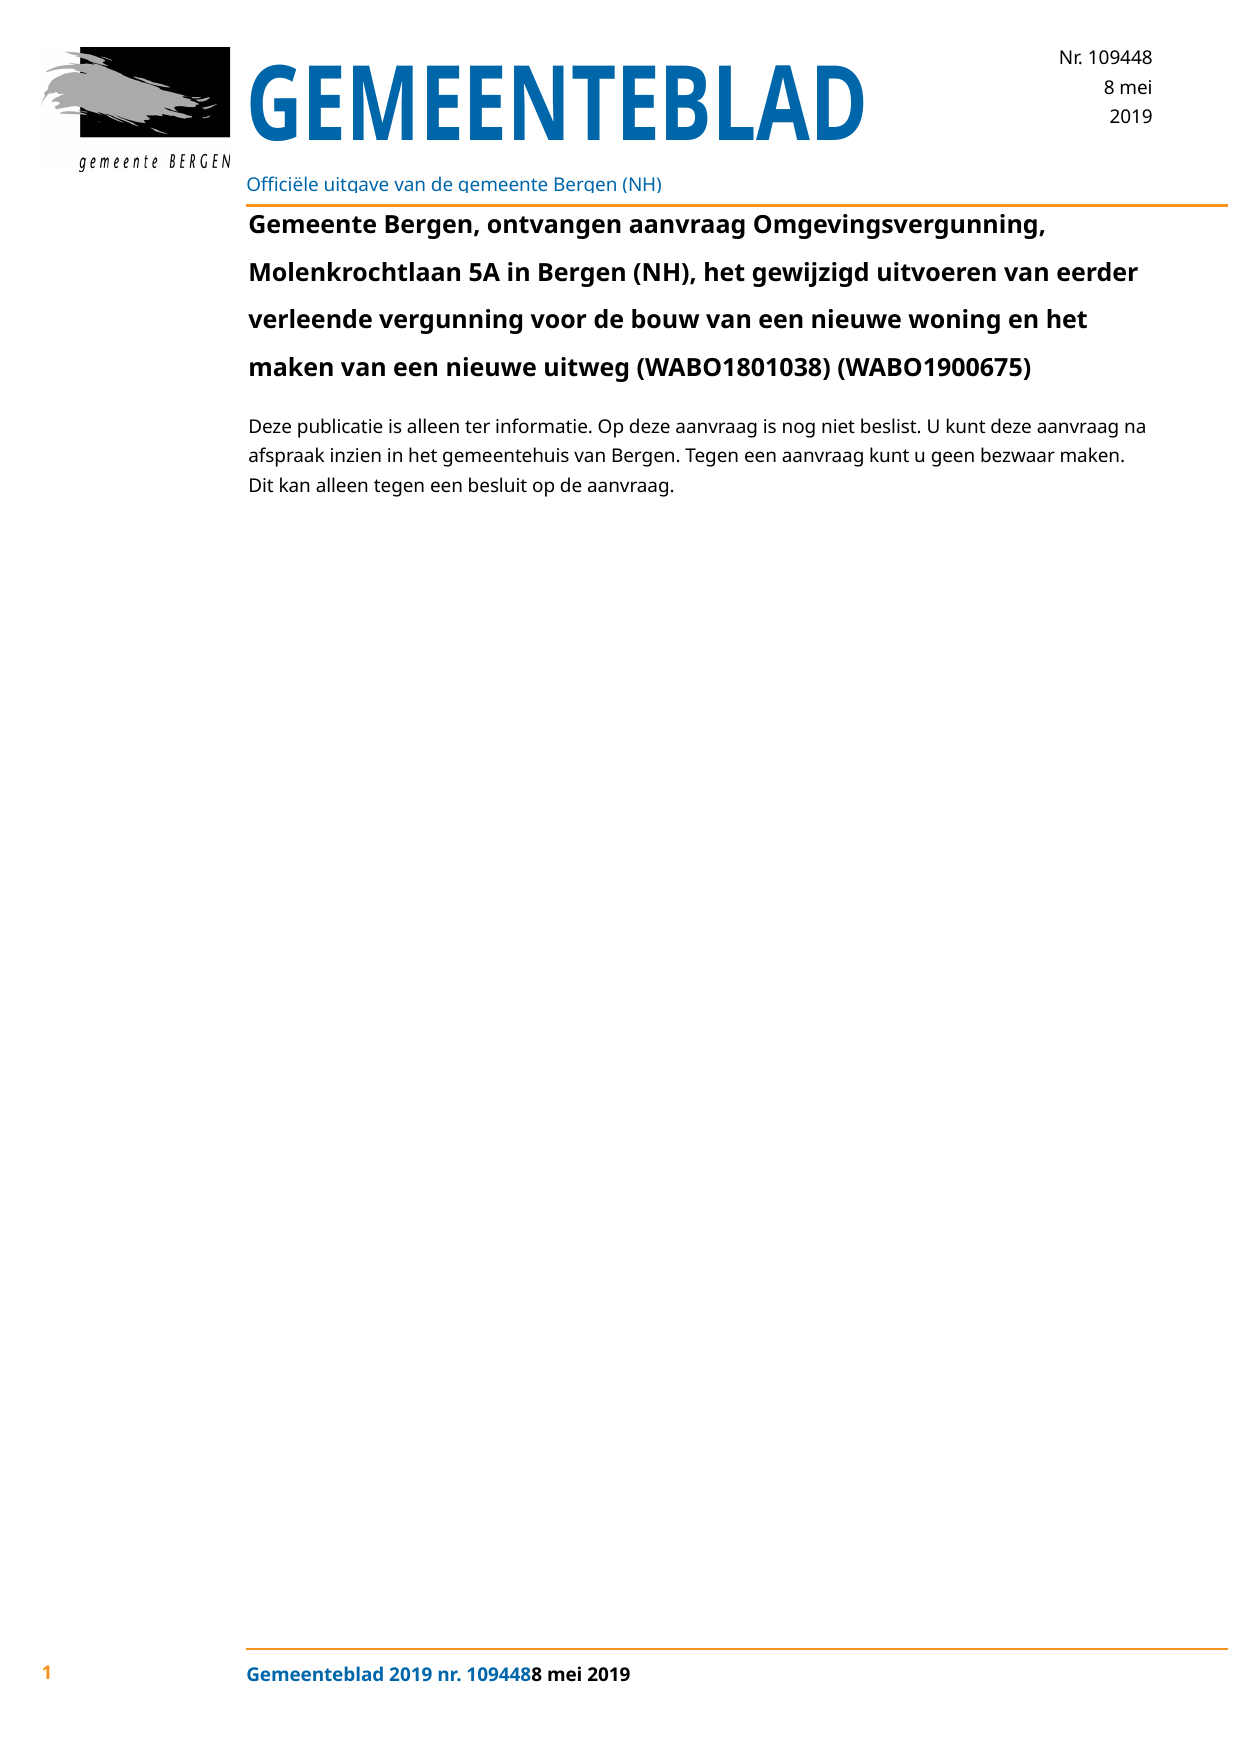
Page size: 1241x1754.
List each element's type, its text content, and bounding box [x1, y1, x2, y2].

text Gemeente Bergen, ontvangen aanvraag Omgevingsvergunning, Molenkrochtlaan 5A in Bergen (NH), het gewijzigd uitvoeren van eerder verleende vergunning voor de bouw van een nieuwe woning en het maken van een nieuwe uitweg (WABO1801038) (WABO1900675) [248, 207, 1152, 384]
text Deze publicatie is alleen ter informatie. Op deze aanvraag is nog niet beslist. U kunt deze aanvraag na afspraak inzien in het gemeentehuis van Bergen. Tegen een aanvraag kunt u geen bezwaar maken. Dit kan alleen tegen een besluit op de aanvraag. [248, 413, 1152, 498]
picture [41, 47, 231, 172]
